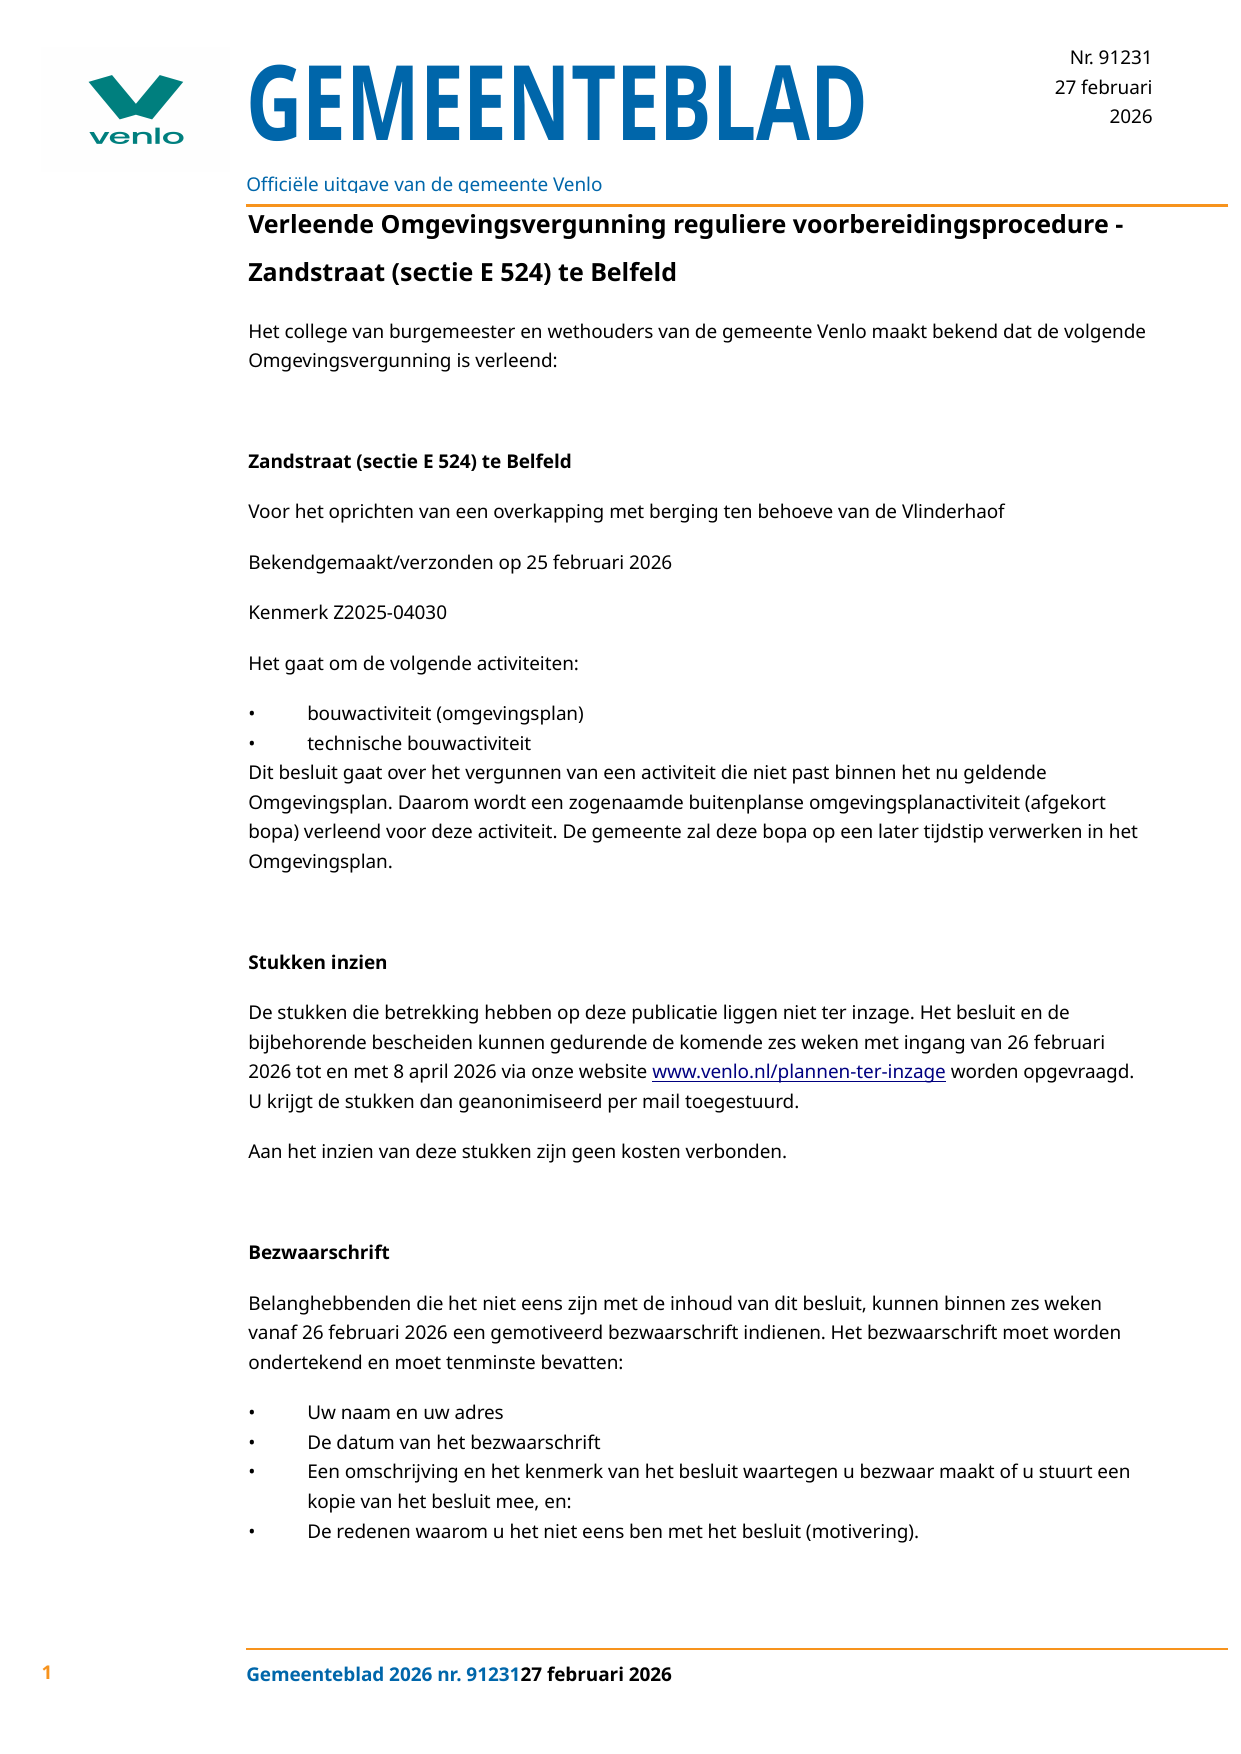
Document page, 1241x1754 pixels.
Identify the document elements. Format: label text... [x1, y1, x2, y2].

text Bekendgemaakt/verzonden op 25 februari 2026 [248, 549, 1152, 575]
text Zandstraat (sectie E 524) te Belfeld [248, 448, 1152, 474]
text Belanghebbenden die het niet eens zijn met de inhoud van dit besluit, kunnen binnen zes weken vanaf 26 februari 2026 een gemotiveerd bezwaarschrift indienen. Het bezwaarschrift moet worden ondertekend en moet tenminste bevatten: [248, 1290, 1152, 1375]
picture [41, 47, 231, 172]
text Stukken inzien [248, 949, 1152, 975]
text Verleende Omgevingsvergunning reguliere voorbereidingsprocedure - Zandstraat (sectie E 524) te Belfeld [248, 207, 1152, 288]
list technische bouwactiviteit [248, 730, 1152, 756]
text Aan het inzien van deze stukken zijn geen kosten verbonden. [248, 1139, 1152, 1164]
list Uw naam en uw adres [248, 1399, 1152, 1425]
list De datum van het bezwaarschrift [248, 1429, 1152, 1455]
list bouwactiviteit (omgevingsplan) [248, 700, 1152, 726]
text Bezwaarschrift [248, 1239, 1152, 1265]
list Een omschrijving en het kenmerk van het besluit waartegen u bezwaar maakt of u stuurt een kopie van het besluit mee, en: [248, 1459, 1152, 1514]
text Het college van burgemeester en wethouders van de gemeente Venlo maakt bekend dat de volgende Omgevingsvergunning is verleend: [248, 318, 1152, 373]
text Kenmerk Z2025-04030 [248, 599, 1152, 625]
text De stukken die betrekking hebben op deze publicatie liggen niet ter inzage. Het besluit en de bijbehorende bescheiden kunnen gedurende de komende zes weken met ingang van 26 februari 2026 tot en met 8 april 2026 via onze website www.venlo.nl/plannen-ter-inzage worden opgevraagd. U krijgt de stukken dan geanonimiseerd per mail toegestuurd. [248, 999, 1152, 1114]
text Het gaat om de volgende activiteiten: [248, 650, 1152, 676]
text Voor het oprichten van een overkapping met berging ten behoeve van de Vlinderhaof [248, 499, 1152, 524]
text Dit besluit gaat over het vergunnen van een activiteit die niet past binnen het nu geldende Omgevingsplan. Daarom wordt een zogenaamde buitenplanse omgevingsplanactiviteit (afgekort bopa) verleend voor deze activiteit. De gemeente zal deze bopa op een later tijdstip verwerken in het Omgevingsplan. [248, 759, 1152, 874]
list De redenen waarom u het niet eens ben met het besluit (motivering). [248, 1518, 1152, 1544]
